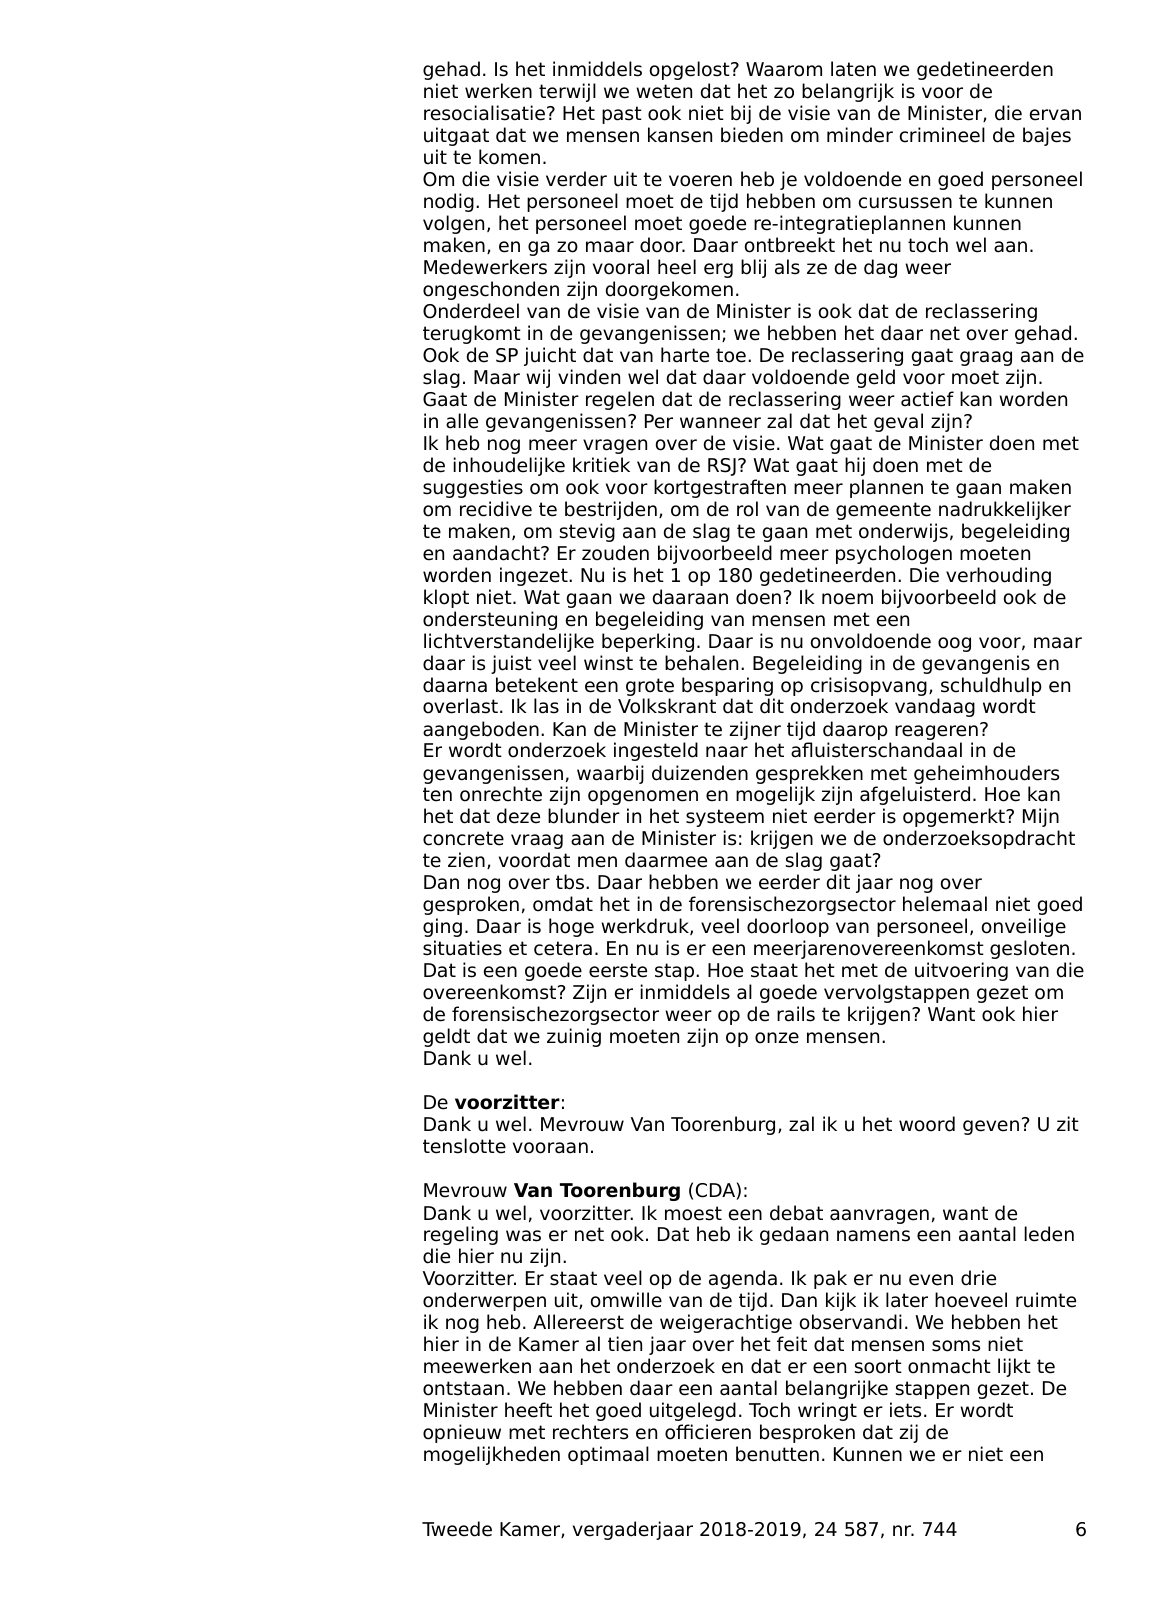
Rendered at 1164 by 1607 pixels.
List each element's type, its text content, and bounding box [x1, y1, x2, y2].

text Dank u wel, voorzitter. Ik moest een debat aanvragen, want de regeling was er net ook. Dat heb ik gedaan namens een aantal leden die hier nu zijn. [422, 1202, 1087, 1268]
text Dank u wel. Mevrouw Van Toorenburg, zal ik u het woord geven? U zit tenslotte vooraan. [422, 1114, 1087, 1158]
text Voorzitter. Er staat veel op de agenda. Ik pak er nu even drie onderwerpen uit, omwille van de tijd. Dan kijk ik later hoeveel ruimte ik nog heb. Allereerst de weigerachtige observandi. We hebben het hier in de Kamer al tien jaar over het feit dat mensen soms niet meewerken aan het onderzoek en dat er een soort onmacht lijkt te ontstaan. We hebben daar een aantal belangrijke stappen gezet. De Minister heeft het goed uitgelegd. Toch wringt er iets. Er wordt opnieuw met rechters en officieren besproken dat zij de mogelijkheden optimaal moeten benutten. Kunnen we er niet een [422, 1268, 1087, 1466]
text Er wordt onderzoek ingesteld naar het afluisterschandaal in de gevangenissen, waarbij duizenden gesprekken met geheimhouders ten onrechte zijn opgenomen en mogelijk zijn afgeluisterd. Hoe kan het dat deze blunder in het systeem niet eerder is opgemerkt? Mijn concrete vraag aan de Minister is: krijgen we de onderzoeksopdracht te zien, voordat men daarmee aan de slag gaat? [422, 740, 1087, 872]
text Dank u wel. [422, 1048, 1087, 1070]
text Om die visie verder uit te voeren heb je voldoende en goed personeel nodig. Het personeel moet de tijd hebben om cursussen te kunnen volgen, het personeel moet goede re-integratieplannen kunnen maken, en ga zo maar door. Daar ontbreekt het nu toch wel aan. Medewerkers zijn vooral heel erg blij als ze de dag weer ongeschonden zijn doorgekomen. [422, 169, 1087, 301]
text Ik heb nog meer vragen over de visie. Wat gaat de Minister doen met de inhoudelijke kritiek van de RSJ? Wat gaat hij doen met de suggesties om ook voor kortgestraften meer plannen te gaan maken om recidive te bestrijden, om de rol van de gemeente nadrukkelijker te maken, om stevig aan de slag te gaan met onderwijs, begeleiding en aandacht? Er zouden bijvoorbeeld meer psychologen moeten worden ingezet. Nu is het 1 op 180 gedetineerden. Die verhouding klopt niet. Wat gaan we daaraan doen? Ik noem bijvoorbeeld ook de ondersteuning en begeleiding van mensen met een lichtverstandelijke beperking. Daar is nu onvoldoende oog voor, maar daar is juist veel winst te behalen. Begeleiding in de gevangenis en daarna betekent een grote besparing op crisisopvang, schuldhulp en overlast. Ik las in de Volkskrant dat dit onderzoek vandaag wordt aangeboden. Kan de Minister te zijner tijd daarop reageren? [422, 433, 1087, 740]
text Onderdeel van de visie van de Minister is ook dat de reclassering terugkomt in de gevangenissen; we hebben het daar net over gehad. Ook de SP juicht dat van harte toe. De reclassering gaat graag aan de slag. Maar wij vinden wel dat daar voldoende geld voor moet zijn. Gaat de Minister regelen dat de reclassering weer actief kan worden in alle gevangenissen? Per wanneer zal dat het geval zijn? [422, 301, 1087, 433]
text De voorzitter: [422, 1092, 1087, 1114]
text Dan nog over tbs. Daar hebben we eerder dit jaar nog over gesproken, omdat het in de forensischezorgsector helemaal niet goed ging. Daar is hoge werkdruk, veel doorloop van personeel, onveilige situaties et cetera. En nu is er een meerjarenovereenkomst gesloten. Dat is een goede eerste stap. Hoe staat het met de uitvoering van die overeenkomst? Zijn er inmiddels al goede vervolgstappen gezet om de forensischezorgsector weer op de rails te krijgen? Want ook hier geldt dat we zuinig moeten zijn op onze mensen. [422, 872, 1087, 1048]
text gehad. Is het inmiddels opgelost? Waarom laten we gedetineerden niet werken terwijl we weten dat het zo belangrijk is voor de resocialisatie? Het past ook niet bij de visie van de Minister, die ervan uitgaat dat we mensen kansen bieden om minder crimineel de bajes uit te komen. [422, 59, 1087, 169]
text Mevrouw Van Toorenburg (CDA): [422, 1180, 1087, 1202]
